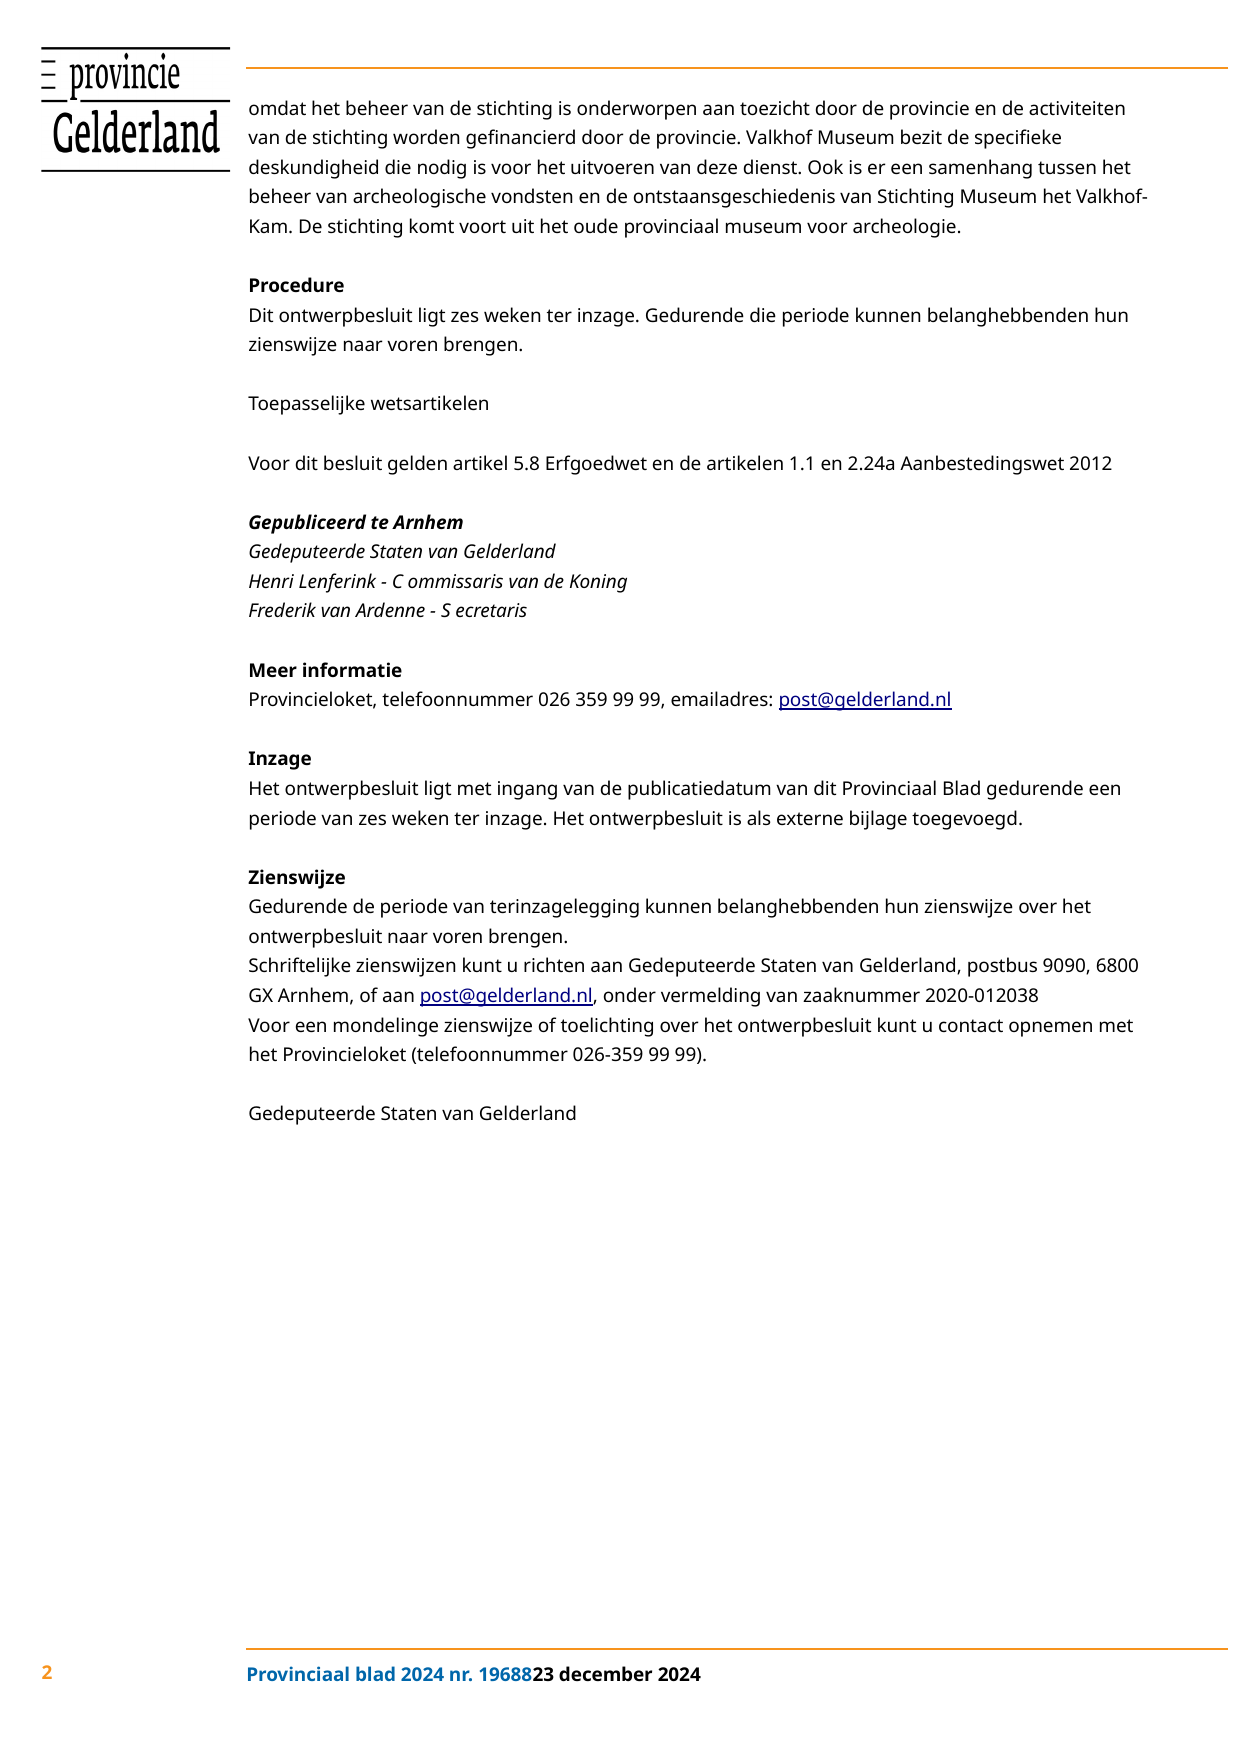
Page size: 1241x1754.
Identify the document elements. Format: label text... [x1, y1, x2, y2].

text Toepasselijke wetsartikelen [248, 391, 1152, 416]
text Provincieloket, telefoonnummer 026 359 99 99, emailadres: post@gelderland.nl [248, 686, 1152, 712]
text Het ontwerpbesluit ligt met ingang van de publicatiedatum van dit Provinciaal Blad gedurende een periode van zes weken ter inzage. Het ontwerpbesluit is als externe bijlage toegevoegd. [248, 775, 1152, 831]
text Gedeputeerde Staten van Gelderland [248, 1101, 1152, 1126]
text Procedure [248, 272, 1152, 298]
text Dit ontwerpbesluit ligt zes weken ter inzage. Gedurende die periode kunnen belanghebbenden hun zienswijze naar voren brengen. [248, 302, 1152, 357]
text Schriftelijke zienswijzen kunt u richten aan Gedeputeerde Staten van Gelderland, postbus 9090, 6800 GX Arnhem, of aan post@gelderland.nl, onder vermelding van zaaknummer 2020-012038 [248, 953, 1152, 1008]
text Gedeputeerde Staten van Gelderland [248, 538, 1152, 564]
picture [41, 47, 231, 172]
text Frederik van Ardenne - S ecretaris [248, 598, 1152, 623]
text Henri Lenferink - C ommissaris van de Koning [248, 568, 1152, 594]
text Voor dit besluit gelden artikel 5.8 Erfgoedwet en de artikelen 1.1 en 2.24a Aanbestedingswet 2012 [248, 450, 1152, 476]
text Meer informatie [248, 657, 1152, 683]
text Gepubliceerd te Arnhem [248, 509, 1152, 535]
text Gedurende de periode van terinzagelegging kunnen belanghebbenden hun zienswijze over het ontwerpbesluit naar voren brengen. [248, 893, 1152, 949]
text Inzage [248, 746, 1152, 771]
text Voor een mondelinge zienswijze of toelichting over het ontwerpbesluit kunt u contact opnemen met het Provincieloket (telefoonnummer 026-359 99 99). [248, 1012, 1152, 1067]
text Zienswijze [248, 864, 1152, 890]
text omdat het beheer van de stichting is onderworpen aan toezicht door de provincie en de activiteiten van de stichting worden gefinancierd door de provincie. Valkhof Museum bezit de specifieke deskundigheid die nodig is voor het uitvoeren van deze dienst. Ook is er een samenhang tussen het beheer van archeologische vondsten en de ontstaansgeschiedenis van Stichting Museum het Valkhof-Kam. De stichting komt voort uit het oude provinciaal museum voor archeologie. [248, 95, 1152, 239]
